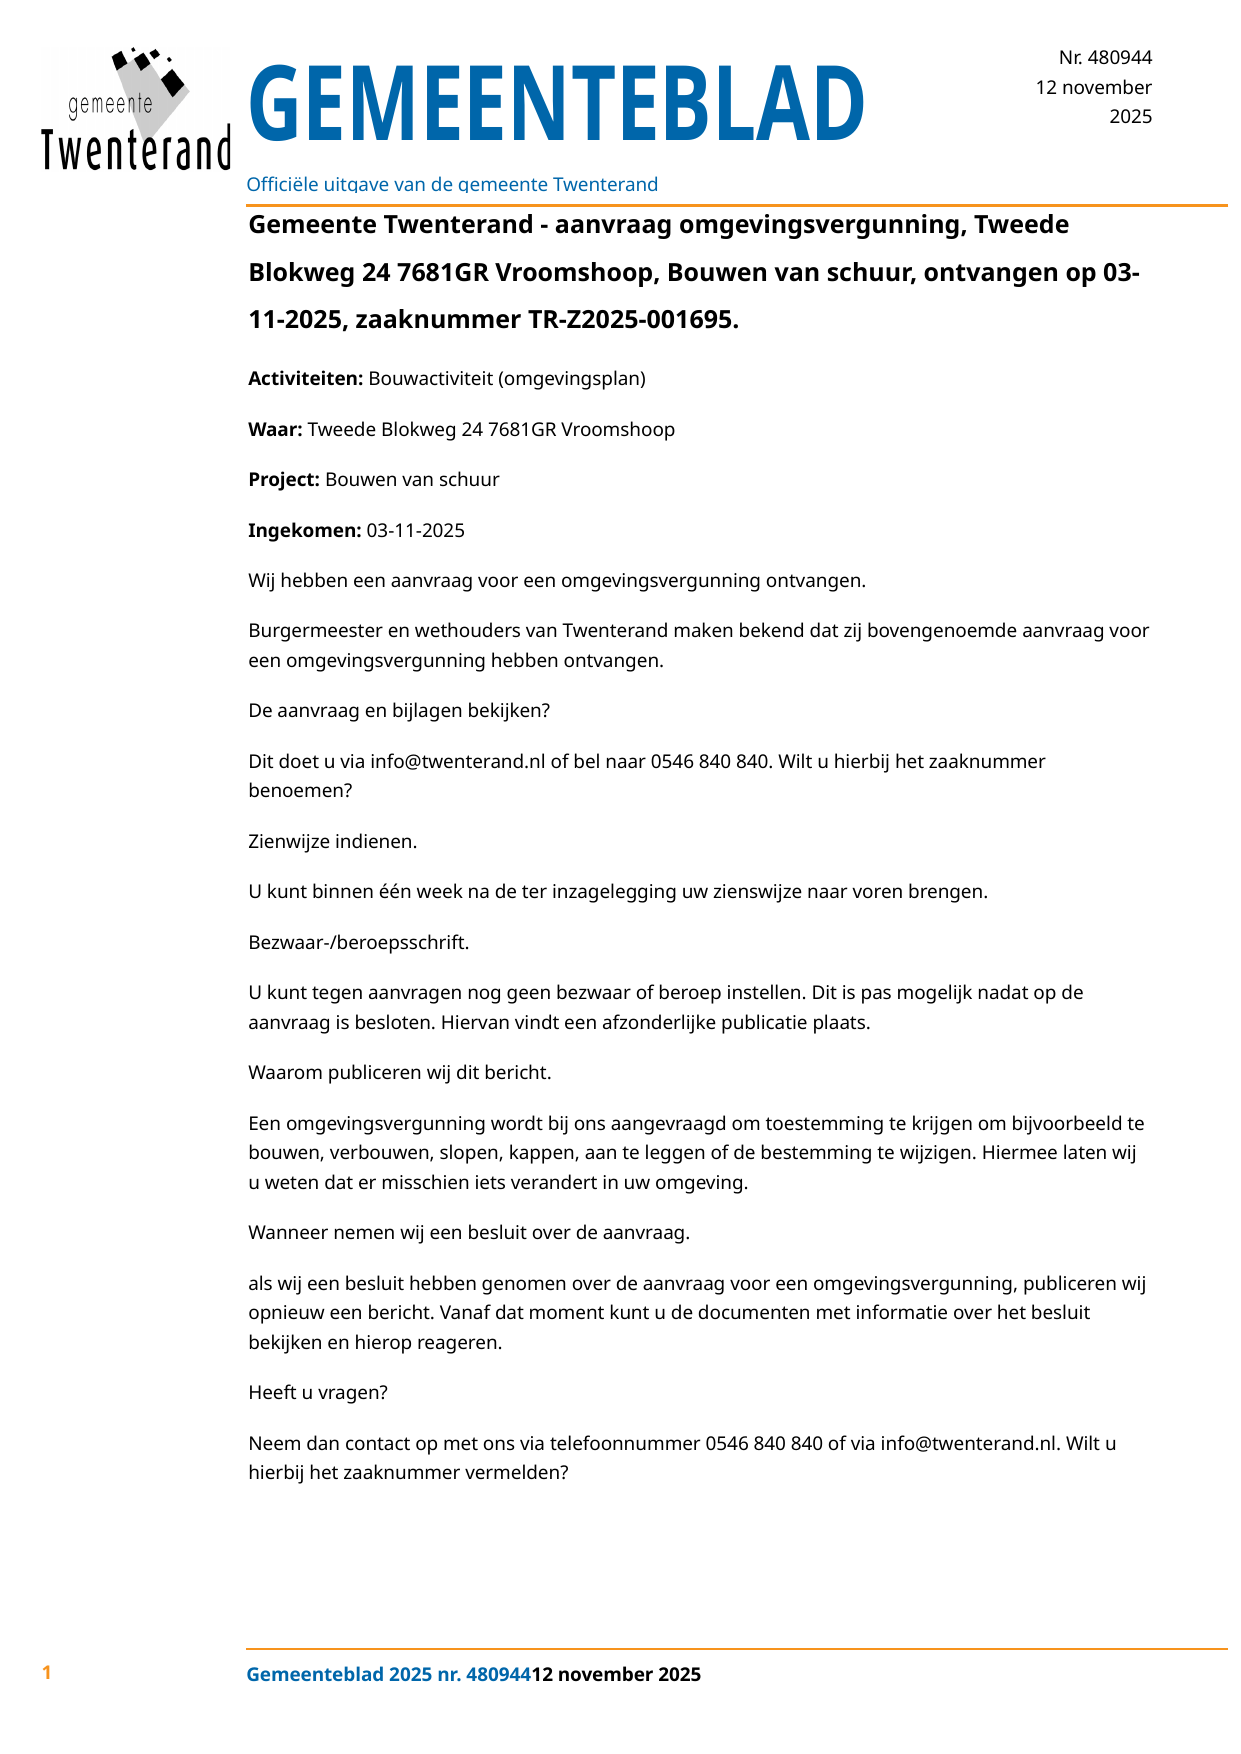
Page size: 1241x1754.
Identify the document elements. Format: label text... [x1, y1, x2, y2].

text Activiteiten: Bouwactiviteit (omgevingsplan) [248, 366, 1152, 391]
text Wanneer nemen wij een besluit over de aanvraag. [248, 1219, 1152, 1245]
text Heeft u vragen? [248, 1379, 1152, 1405]
text Neem dan contact op met ons via telefoonnummer 0546 840 840 of via info@twenterand.nl. Wilt u hierbij het zaaknummer vermelden? [248, 1430, 1152, 1485]
text De aanvraag en bijlagen bekijken? [248, 698, 1152, 723]
text U kunt binnen één week na de ter inzagelegging uw zienswijze naar voren brengen. [248, 878, 1152, 904]
text U kunt tegen aanvragen nog geen bezwaar of beroep instellen. Dit is pas mogelijk nadat op de aanvraag is besloten. Hiervan vindt een afzonderlijke publicatie plaats. [248, 979, 1152, 1034]
text Waar: Tweede Blokweg 24 7681GR Vroomshoop [248, 416, 1152, 442]
picture [41, 47, 231, 172]
text Burgermeester en wethouders van Twenterand maken bekend dat zij bovengenoemde aanvraag voor een omgevingsvergunning hebben ontvangen. [248, 618, 1152, 673]
text Dit doet u via info@twenterand.nl of bel naar 0546 840 840. Wilt u hierbij het zaaknummer benoemen? [248, 748, 1152, 803]
text Waarom publiceren wij dit bericht. [248, 1059, 1152, 1085]
text Een omgevingsvergunning wordt bij ons aangevraagd om toestemming te krijgen om bijvoorbeeld te bouwen, verbouwen, slopen, kappen, aan te leggen of de bestemming te wijzigen. Hiermee laten wij u weten dat er misschien iets verandert in uw omgeving. [248, 1110, 1152, 1194]
text als wij een besluit hebben genomen over de aanvraag voor een omgevingsvergunning, publiceren wij opnieuw een bericht. Vanaf dat moment kunt u de documenten met informatie over het besluit bekijken en hierop reageren. [248, 1270, 1152, 1354]
text Project: Bouwen van schuur [248, 466, 1152, 492]
text Ingekomen: 03-11-2025 [248, 517, 1152, 542]
text Bezwaar-/beroepsschrift. [248, 929, 1152, 954]
text Gemeente Twenterand - aanvraag omgevingsvergunning, Tweede Blokweg 24 7681GR Vroomshoop, Bouwen van schuur, ontvangen op 03-11-2025, zaaknummer TR-Z2025-001695. [248, 207, 1152, 336]
text Zienwijze indienen. [248, 828, 1152, 854]
text Wij hebben een aanvraag voor een omgevingsvergunning ontvangen. [248, 567, 1152, 593]
